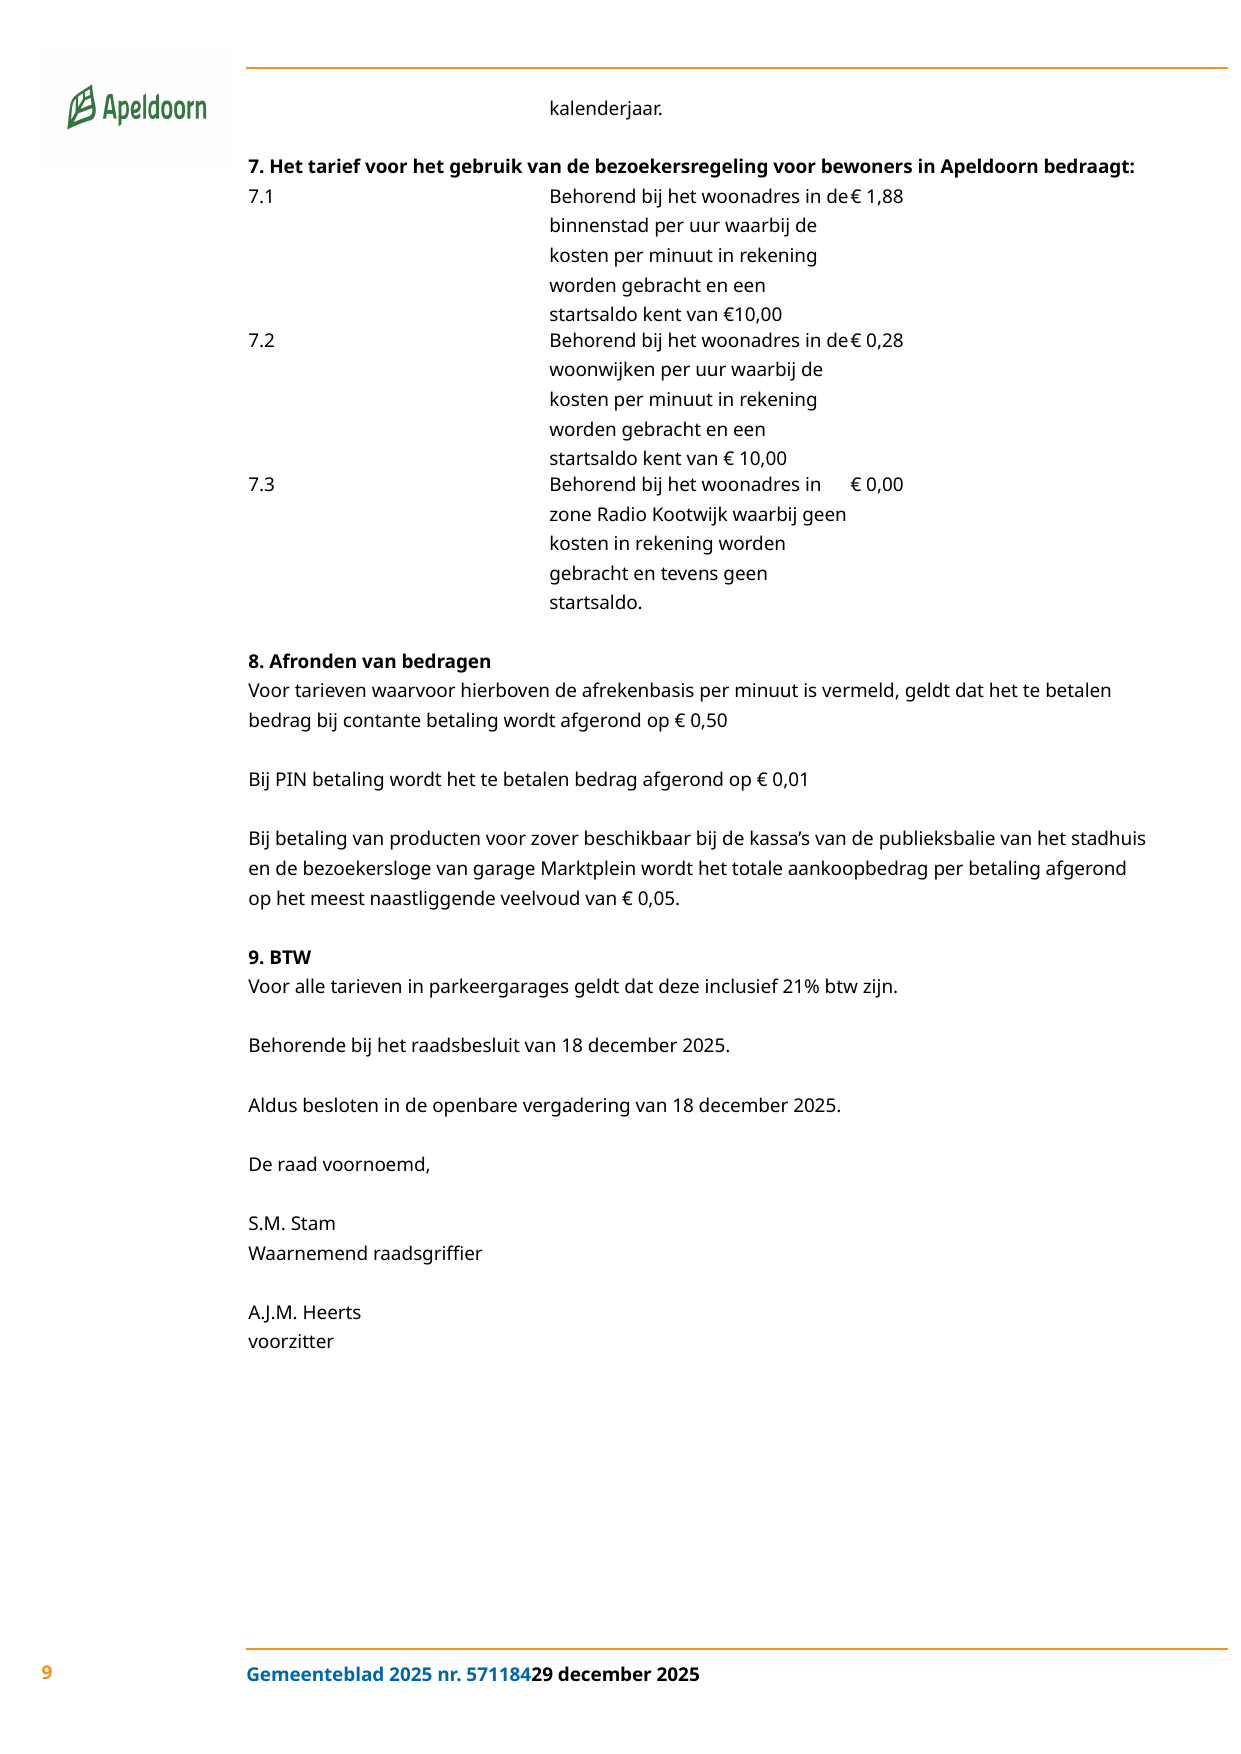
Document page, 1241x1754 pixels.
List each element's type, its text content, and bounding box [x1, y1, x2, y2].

text Bij betaling van producten voor zover beschikbaar bij de kassa’s van de publieksbalie van het stadhuis en de bezoekersloge van garage Marktplein wordt het totale aankoopbedrag per betaling afgerond op het meest naastliggende veelvoud van € 0,05. [248, 826, 1152, 910]
text 9. BTW [248, 944, 1152, 969]
table_cell [850, 95, 1152, 121]
table_header Behorend bij het woonadres in de binnenstad per uur waarbij de kosten per minuut in rekening worden gebracht en een startsaldo kent van €10,00 [549, 183, 850, 327]
text Waarnemend raadsgriffier [248, 1240, 1152, 1265]
text Voor tarieven waarvoor hierboven de afrekenbasis per minuut is vermeld, geldt dat het te betalen bedrag bij contante betaling wordt afgerond op € 0,50 [248, 678, 1152, 733]
table_cell 7.2 [248, 327, 549, 471]
text Voor alle tarieven in parkeergarages geldt dat deze inclusief 21% btw zijn. [248, 973, 1152, 999]
text A.J.M. Heerts [248, 1299, 1152, 1324]
text S.M. Stam [248, 1210, 1152, 1236]
table_cell kalenderjaar. [549, 95, 850, 121]
table_cell Behorend bij het woonadres in zone Radio Kootwijk waarbij geen kosten in rekening worden gebracht en tevens geen startsaldo. [549, 471, 850, 615]
text Bij PIN betaling wordt het te betalen bedrag afgerond op € 0,01 [248, 766, 1152, 792]
text 7. Het tarief voor het gebruik van de bezoekersregeling voor bewoners in Apeldoorn bedraagt: [248, 153, 1152, 179]
table_cell 7.3 [248, 471, 549, 615]
text voorzitter [248, 1328, 1152, 1354]
text De raad voornoemd, [248, 1151, 1152, 1177]
table_cell Behorend bij het woonadres in de woonwijken per uur waarbij de kosten per minuut in rekening worden gebracht en een startsaldo kent van € 10,00 [549, 327, 850, 471]
table_cell [248, 95, 549, 121]
table_header € 1,88 [850, 183, 1152, 327]
table_cell € 0,28 [850, 327, 1152, 471]
text Behorende bij het raadsbesluit van 18 december 2025. [248, 1033, 1152, 1058]
picture [41, 47, 231, 172]
table_header 7.1 [248, 183, 549, 327]
text Aldus besloten in de openbare vergadering van 18 december 2025. [248, 1092, 1152, 1117]
text 8. Afronden van bedragen [248, 648, 1152, 674]
table_cell € 0,00 [850, 471, 1152, 615]
